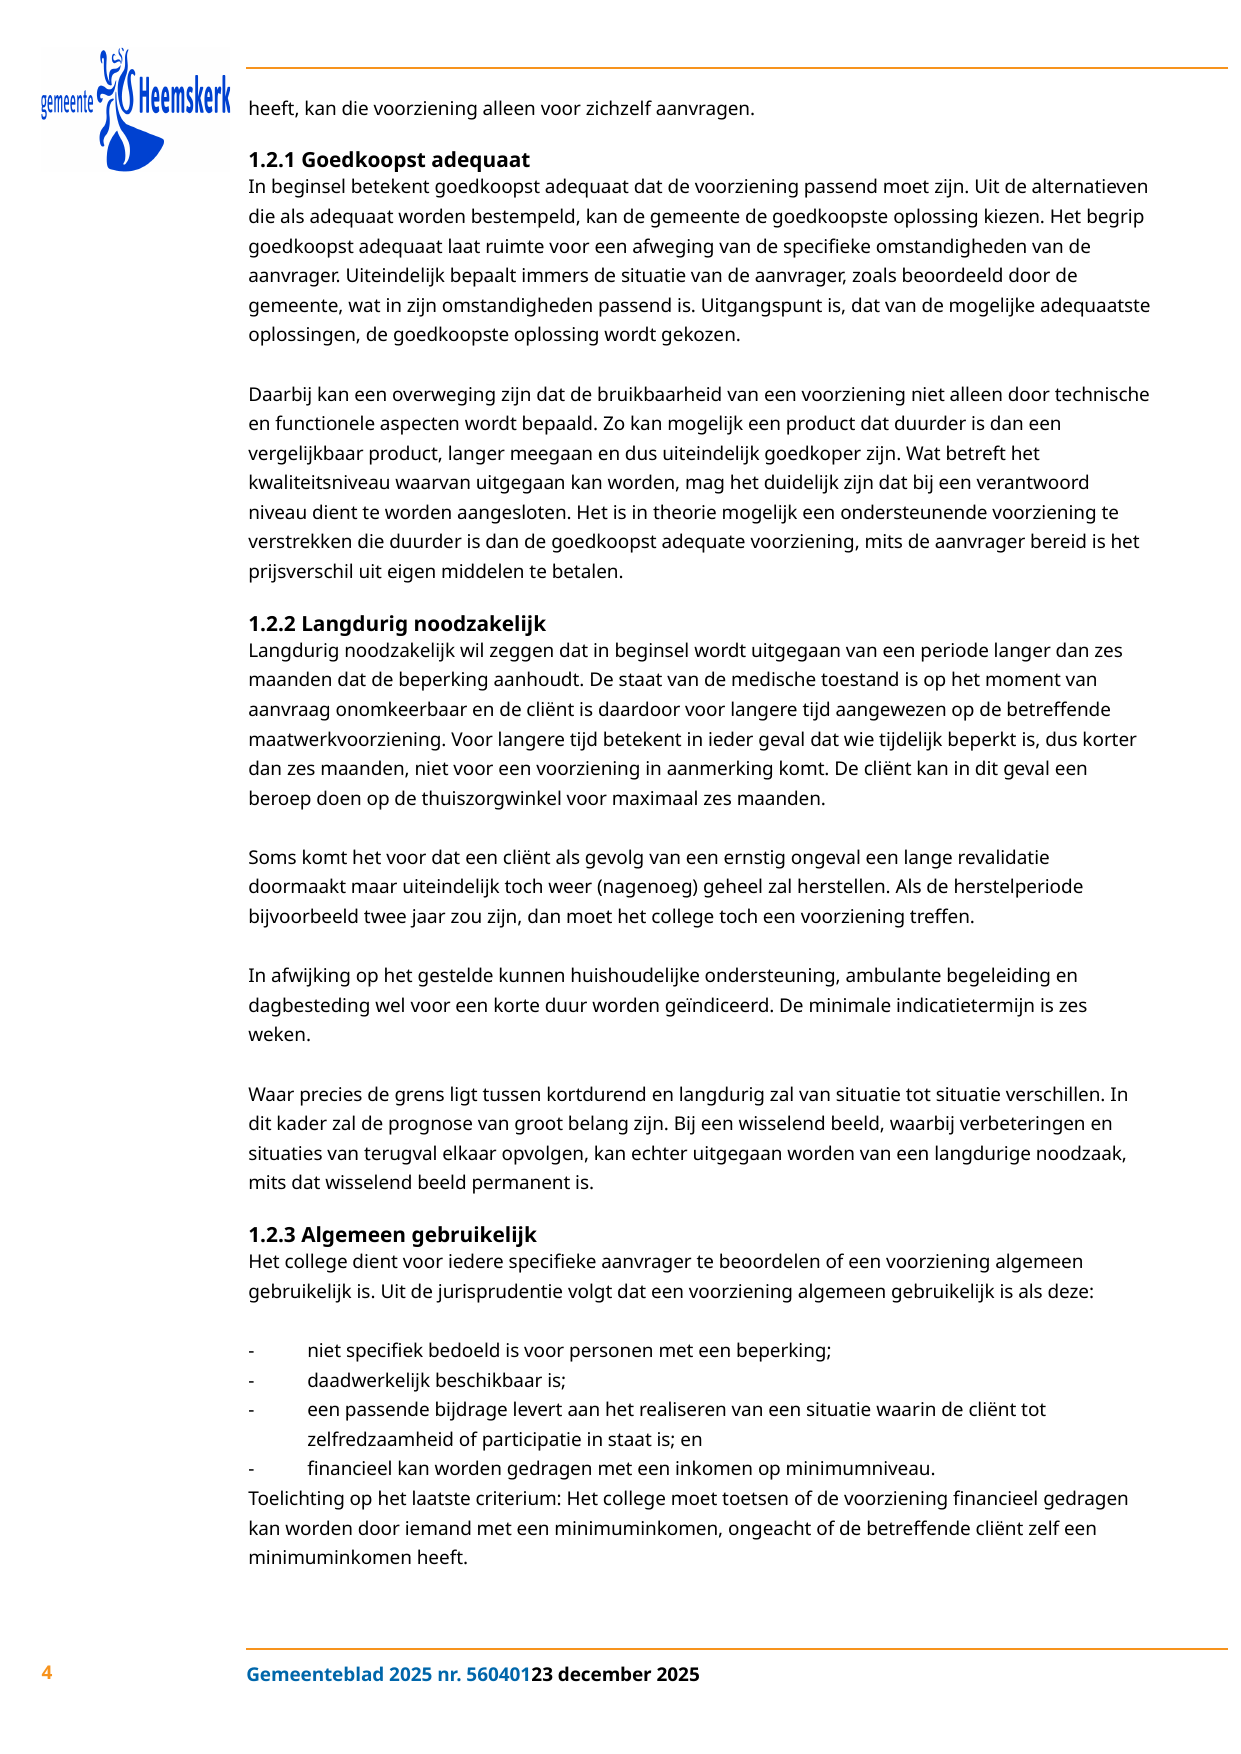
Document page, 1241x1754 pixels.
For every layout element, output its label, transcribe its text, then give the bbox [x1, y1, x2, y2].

text In afwijking op het gestelde kunnen huishoudelijke ondersteuning, ambulante begeleiding en dagbesteding wel voor een korte duur worden geïndiceerd. De minimale indicatietermijn is zes weken. [248, 962, 1152, 1047]
text Langdurig noodzakelijk wil zeggen dat in beginsel wordt uitgegaan van een periode langer dan zes maanden dat de beperking aanhoudt. De staat van de medische toestand is op het moment van aanvraag onomkeerbaar en de cliënt is daardoor voor langere tijd aangewezen op de betreffende maatwerkvoorziening. Voor langere tijd betekent in ieder geval dat wie tijdelijk beperkt is, dus korter dan zes maanden, niet voor een voorziening in aanmerking komt. De cliënt kan in dit geval een beroep doen op de thuiszorgwinkel voor maximaal zes maanden. [248, 637, 1152, 811]
list een passende bijdrage levert aan het realiseren van een situatie waarin de cliënt tot zelfredzaamheid of participatie in staat is; en [248, 1396, 1152, 1452]
text Daarbij kan een overweging zijn dat de bruikbaarheid van een voorziening niet alleen door technische en functionele aspecten wordt bepaald. Zo kan mogelijk een product dat duurder is dan een vergelijkbaar product, langer meegaan en dus uiteindelijk goedkoper zijn. Wat betreft het kwaliteitsniveau waarvan uitgegaan kan worden, mag het duidelijk zijn dat bij een verantwoord niveau dient te worden aangesloten. Het is in theorie mogelijk een ondersteunende voorziening te verstrekken die duurder is dan de goedkoopst adequate voorziening, mits de aanvrager bereid is het prijsverschil uit eigen middelen te betalen. [248, 381, 1152, 584]
text 1.2.1 Goedkoopst adequaat [248, 145, 1152, 174]
text 1.2.3 Algemeen gebruikelijk [248, 1220, 1152, 1248]
text Waar precies de grens ligt tussen kortdurend en langdurig zal van situatie tot situatie verschillen. In dit kader zal de prognose van groot belang zijn. Bij een wisselend beeld, waarbij verbeteringen en situaties van terugval elkaar opvolgen, kan echter uitgegaan worden van een langdurige noodzaak, mits dat wisselend beeld permanent is. [248, 1081, 1152, 1195]
picture [41, 47, 231, 172]
text Toelichting op het laatste criterium: Het college moet toetsen of de voorziening financieel gedragen kan worden door iemand met een minimuminkomen, ongeacht of de betreffende cliënt zelf een minimuminkomen heeft. [248, 1485, 1152, 1570]
text In beginsel betekent goedkoopst adequaat dat de voorziening passend moet zijn. Uit de alternatieven die als adequaat worden bestempeld, kan de gemeente de goedkoopste oplossing kiezen. Het begrip goedkoopst adequaat laat ruimte voor een afweging van de specifieke omstandigheden van de aanvrager. Uiteindelijk bepaalt immers de situatie van de aanvrager, zoals beoordeeld door de gemeente, wat in zijn omstandigheden passend is. Uitgangspunt is, dat van de mogelijke adequaatste oplossingen, de goedkoopste oplossing wordt gekozen. [248, 174, 1152, 347]
list financieel kan worden gedragen met een inkomen op minimumniveau. [248, 1456, 1152, 1481]
text heeft, kan die voorziening alleen voor zichzelf aanvragen. [248, 95, 1152, 121]
text Het college dient voor iedere specifieke aanvrager te beoordelen of een voorziening algemeen gebruikelijk is. Uit de jurisprudentie volgt dat een voorziening algemeen gebruikelijk is als deze: [248, 1248, 1152, 1304]
text 1.2.2 Langdurig noodzakelijk [248, 609, 1152, 637]
list niet specifiek bedoeld is voor personen met een beperking; [248, 1337, 1152, 1363]
list daadwerkelijk beschikbaar is; [248, 1367, 1152, 1392]
text Soms komt het voor dat een cliënt als gevolg van een ernstig ongeval een lange revalidatie doormaakt maar uiteindelijk toch weer (nagenoeg) geheel zal herstellen. Als de herstelperiode bijvoorbeeld twee jaar zou zijn, dan moet het college toch een voorziening treffen. [248, 844, 1152, 929]
